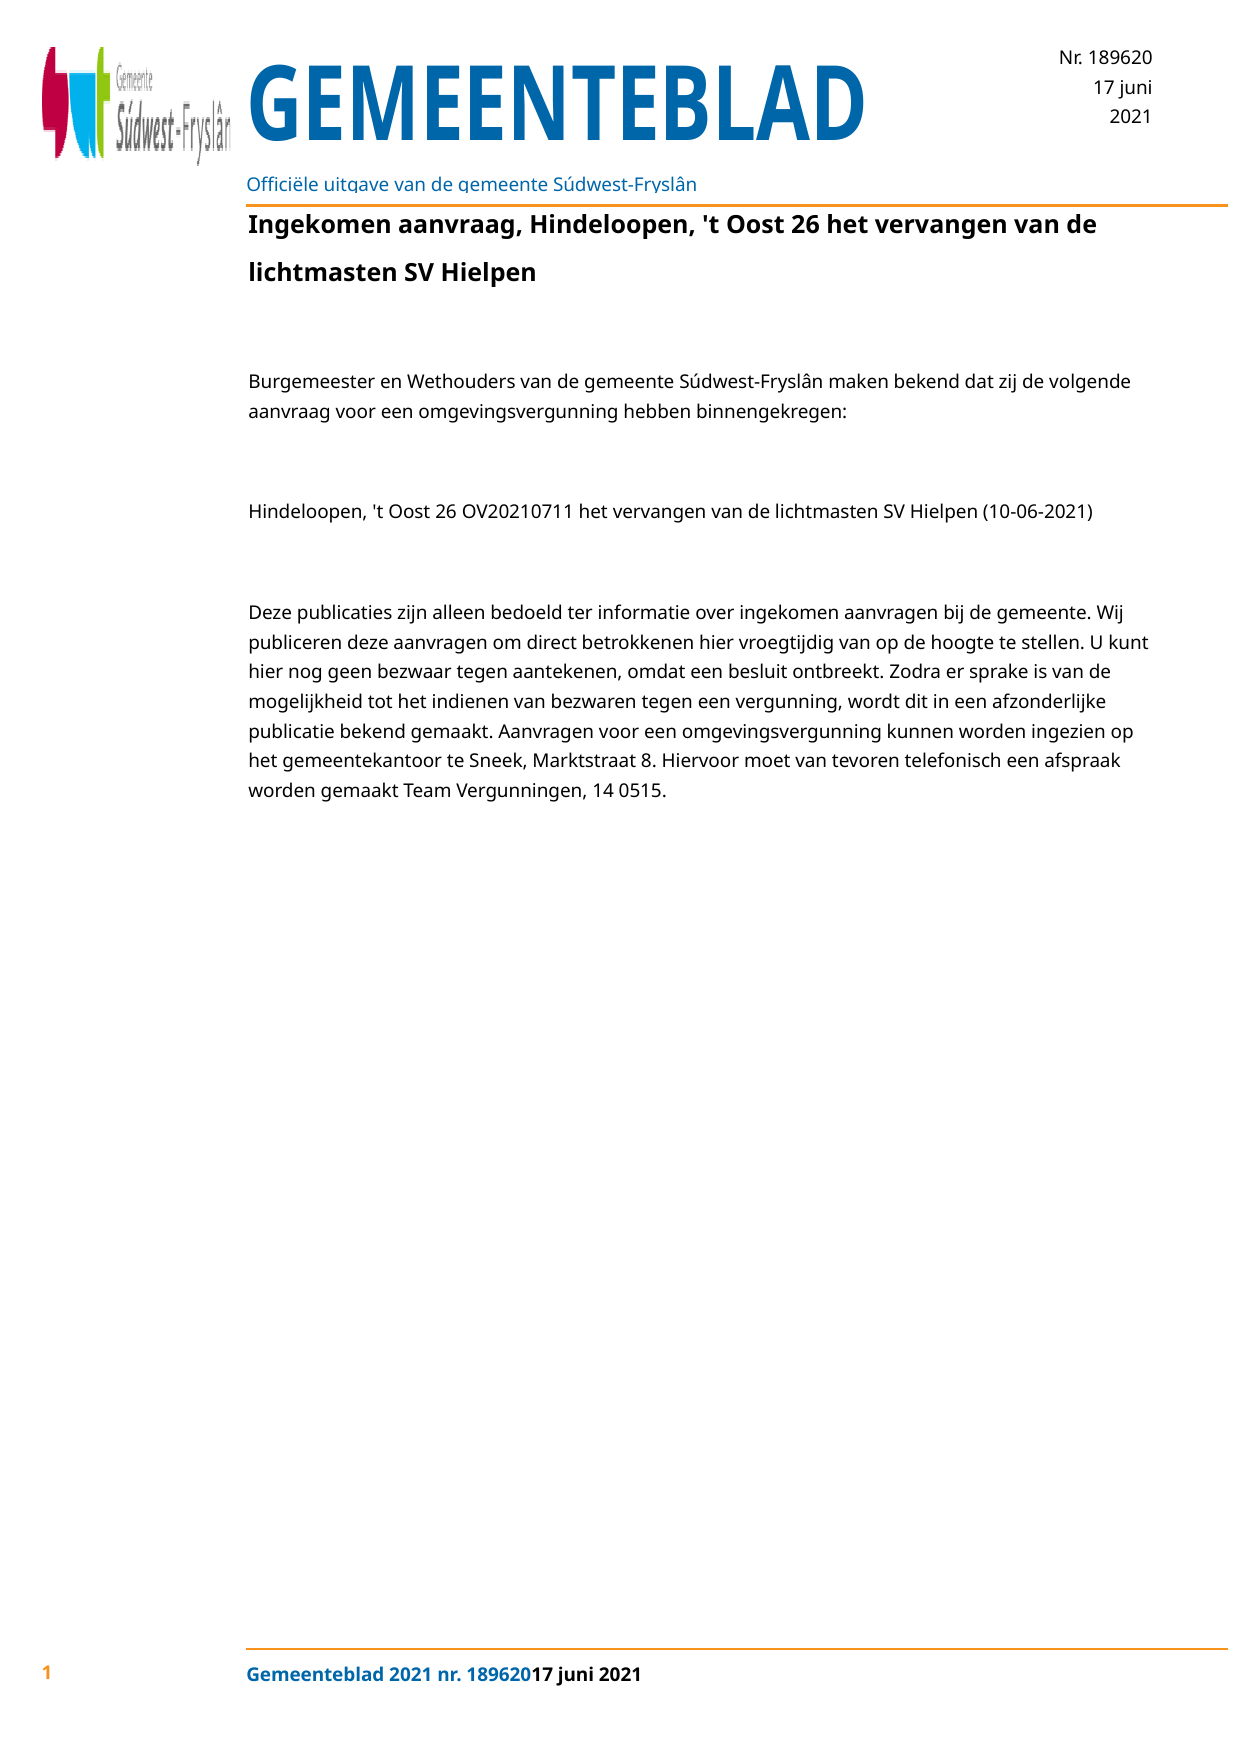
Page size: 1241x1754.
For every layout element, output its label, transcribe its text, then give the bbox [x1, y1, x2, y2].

text Burgemeester en Wethouders van de gemeente Súdwest-Fryslân maken bekend dat zij de volgende aanvraag voor een omgevingsvergunning hebben binnengekregen: [248, 368, 1152, 424]
text Hindeloopen, 't Oost 26 OV20210711 het vervangen van de lichtmasten SV Hielpen (10-06-2021) [248, 499, 1152, 524]
picture [41, 47, 231, 172]
text Ingekomen aanvraag, Hindeloopen, 't Oost 26 het vervangen van de lichtmasten SV Hielpen [248, 207, 1152, 288]
text Deze publicaties zijn alleen bedoeld ter informatie over ingekomen aanvragen bij de gemeente. Wij publiceren deze aanvragen om direct betrokkenen hier vroegtijdig van op de hoogte te stellen. U kunt hier nog geen bezwaar tegen aantekenen, omdat een besluit ontbreekt. Zodra er sprake is van de mogelijkheid tot het indienen van bezwaren tegen een vergunning, wordt dit in een afzonderlijke publicatie bekend gemaakt. Aanvragen voor een omgevingsvergunning kunnen worden ingezien op het gemeentekantoor te Sneek, Marktstraat 8. Hiervoor moet van tevoren telefonisch een afspraak worden gemaakt Team Vergunningen, 14 0515. [248, 599, 1152, 803]
